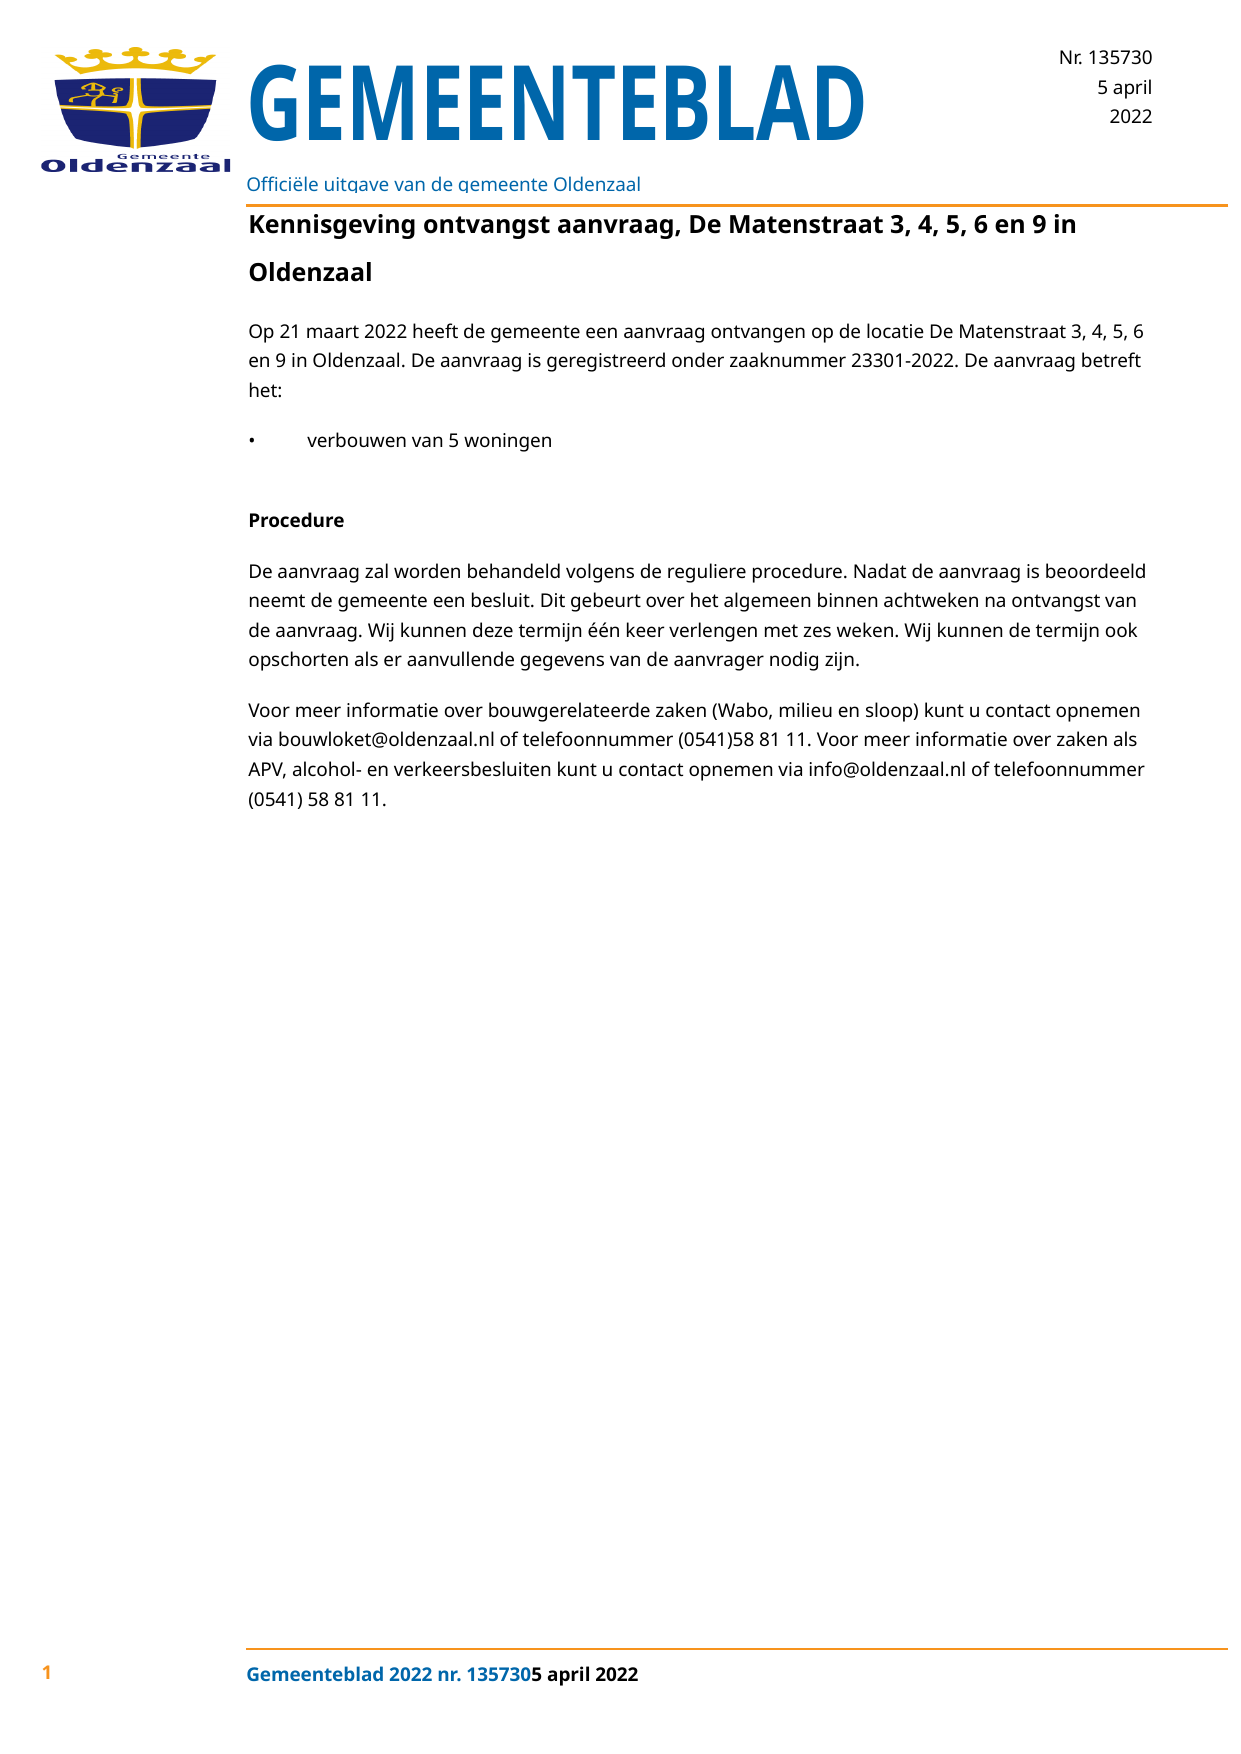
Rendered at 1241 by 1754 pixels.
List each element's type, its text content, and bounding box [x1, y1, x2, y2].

list verbouwen van 5 woningen [248, 427, 1152, 453]
text Procedure [248, 507, 1152, 533]
text De aanvraag zal worden behandeld volgens de reguliere procedure. Nadat de aanvraag is beoordeeld neemt de gemeente een besluit. Dit gebeurt over het algemeen binnen achtweken na ontvangst van de aanvraag. Wij kunnen deze termijn één keer verlengen met zes weken. Wij kunnen de termijn ook opschorten als er aanvullende gegevens van de aanvrager nodig zijn. [248, 558, 1152, 672]
text Voor meer informatie over bouwgerelateerde zaken (Wabo, milieu en sloop) kunt u contact opnemen via bouwloket@oldenzaal.nl of telefoonnummer (0541)58 81 11. Voor meer informatie over zaken als APV, alcohol- en verkeersbesluiten kunt u contact opnemen via info@oldenzaal.nl of telefoonnummer (0541) 58 81 11. [248, 697, 1152, 812]
text Op 21 maart 2022 heeft de gemeente een aanvraag ontvangen op de locatie De Matenstraat 3, 4, 5, 6 en 9 in Oldenzaal. De aanvraag is geregistreerd onder zaaknummer 23301-2022. De aanvraag betreft het: [248, 318, 1152, 403]
text Kennisgeving ontvangst aanvraag, De Matenstraat 3, 4, 5, 6 en 9 in Oldenzaal [248, 207, 1152, 288]
picture [41, 47, 231, 172]
